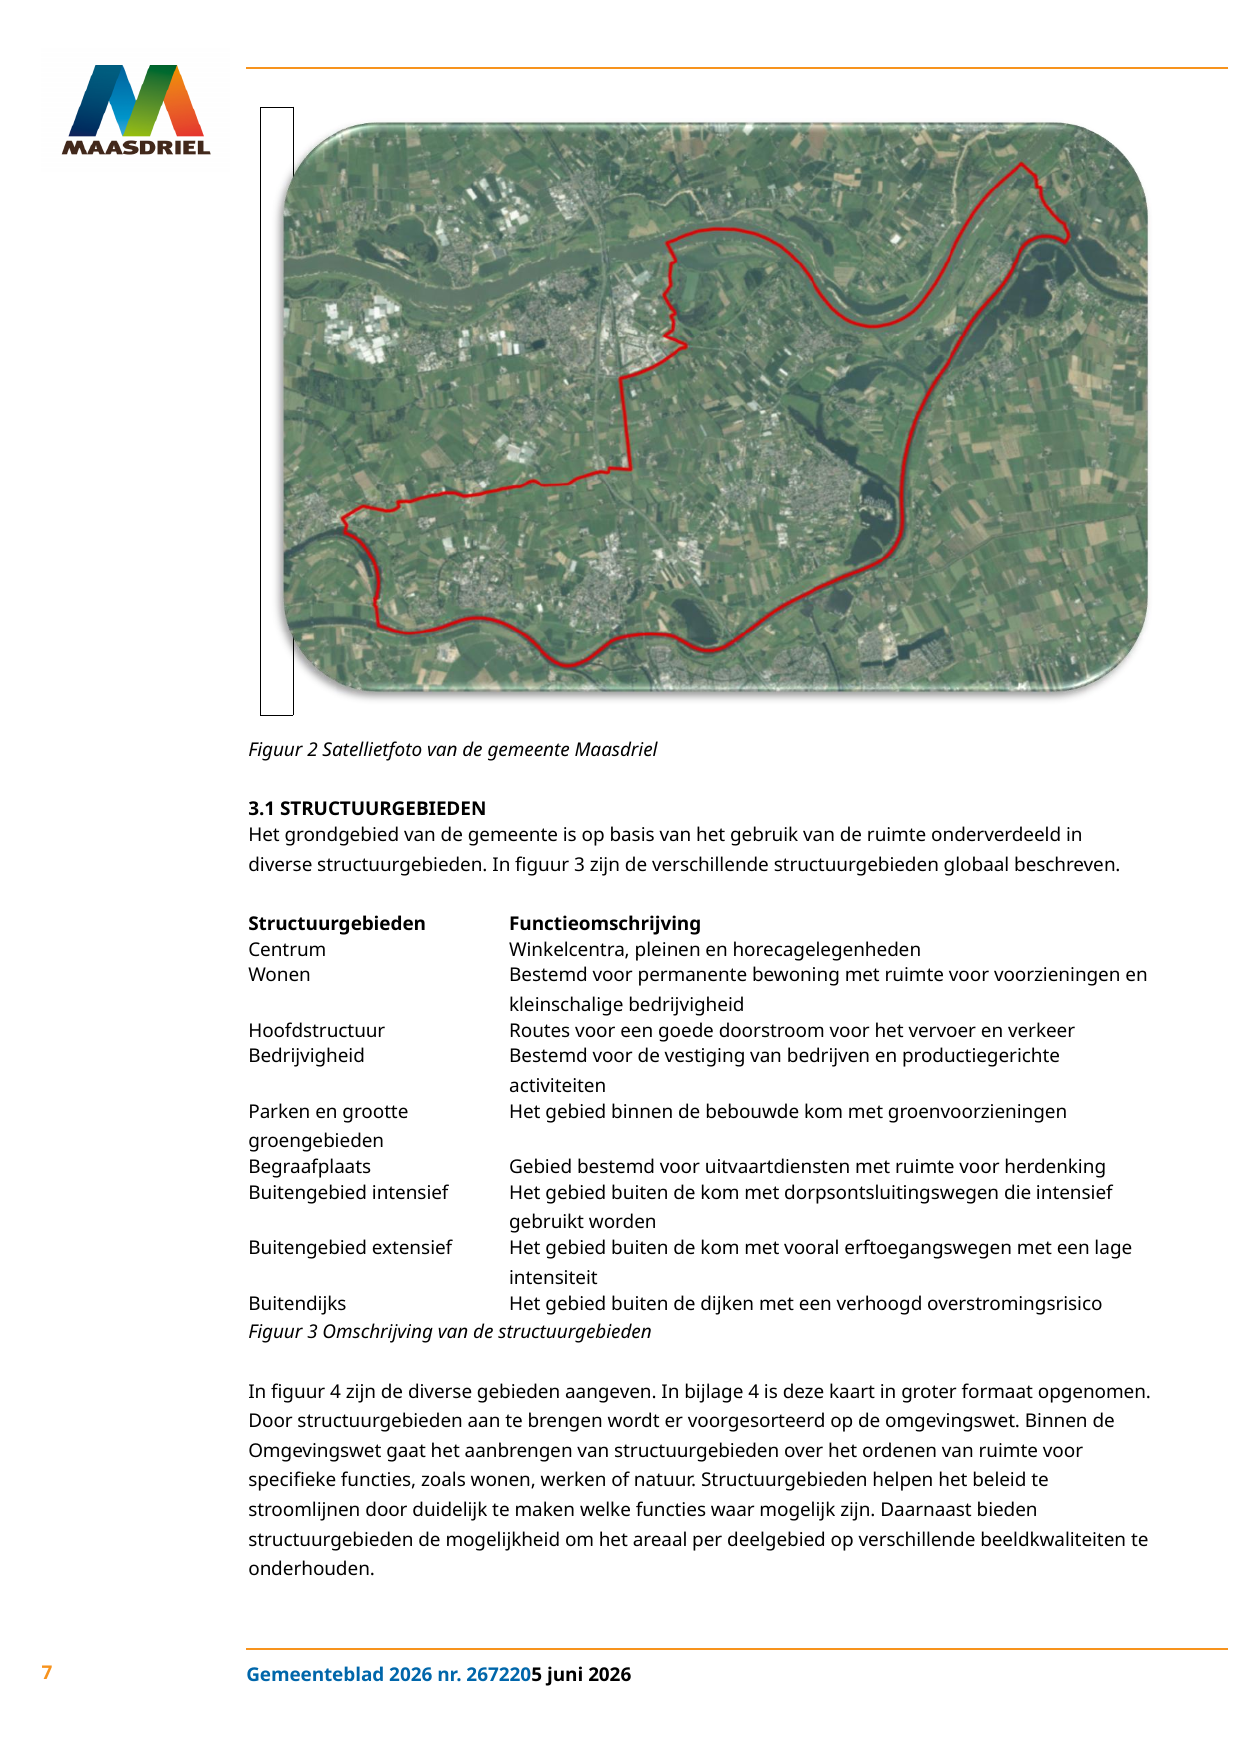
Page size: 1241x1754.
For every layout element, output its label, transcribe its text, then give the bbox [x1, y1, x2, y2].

picture [268, 115, 1155, 707]
table_header Functieomschrijving [509, 910, 1152, 936]
text Door structuurgebieden aan te brengen wordt er voorgesorteerd op de omgevingswet. Binnen de Omgevingswet gaat het aanbrengen van structuurgebieden over het ordenen van ruimte voor specifieke functies, zoals wonen, werken of natuur. Structuurgebieden helpen het beleid te stroomlijnen door duidelijk te maken welke functies waar mogelijk zijn. Daarnaast bieden structuurgebieden de mogelijkheid om het areaal per deelgebied op verschillende beeldkwaliteiten te onderhouden. [248, 1407, 1152, 1581]
table_cell Centrum [248, 936, 509, 962]
table_cell Buitengebied intensief [248, 1179, 509, 1234]
table_cell Hoofdstructuur [248, 1017, 509, 1043]
table_cell Het gebied buiten de dijken met een verhoogd overstromingsrisico [509, 1290, 1152, 1315]
table_cell Routes voor een goede doorstroom voor het vervoer en verkeer [509, 1017, 1152, 1043]
table_cell Het gebied binnen de bebouwde kom met groenvoorzieningen [509, 1098, 1152, 1153]
table_cell Bedrijvigheid [248, 1043, 509, 1098]
table_cell Bestemd voor de vestiging van bedrijven en productiegerichte activiteiten [509, 1043, 1152, 1098]
table_header Structuurgebieden [248, 910, 509, 936]
table_cell Winkelcentra, pleinen en horecagelegenheden [509, 936, 1152, 962]
table_cell Parken en grootte groengebieden [248, 1098, 509, 1153]
text Het grondgebied van de gemeente is op basis van het gebruik van de ruimte onderverdeeld in diverse structuurgebieden. In figuur 3 zijn de verschillende structuurgebieden globaal beschreven. [248, 821, 1152, 877]
text 3.1 STRUCTUURGEBIEDEN [248, 796, 1152, 821]
table_cell Het gebied buiten de kom met vooral erftoegangswegen met een lage intensiteit [509, 1234, 1152, 1290]
table_cell Gebied bestemd voor uitvaartdiensten met ruimte voor herdenking [509, 1153, 1152, 1179]
table_cell Het gebied buiten de kom met dorpsontsluitingswegen die intensief gebruikt worden [509, 1179, 1152, 1234]
table_cell Begraafplaats [248, 1153, 509, 1179]
picture [41, 47, 231, 172]
text In figuur 4 zijn de diverse gebieden aangeven. In bijlage 4 is deze kaart in groter formaat opgenomen. [248, 1378, 1152, 1403]
table_cell Buitengebied extensief [248, 1234, 509, 1290]
table_cell Buitendijks [248, 1290, 509, 1315]
text Figuur 2 Satellietfoto van de gemeente Maasdriel [248, 736, 1152, 762]
table_cell Wonen [248, 962, 509, 1017]
table_cell Bestemd voor permanente bewoning met ruimte voor voorzieningen en kleinschalige bedrijvigheid [509, 962, 1152, 1017]
text Figuur 3 Omschrijving van de structuurgebieden [248, 1319, 1152, 1344]
